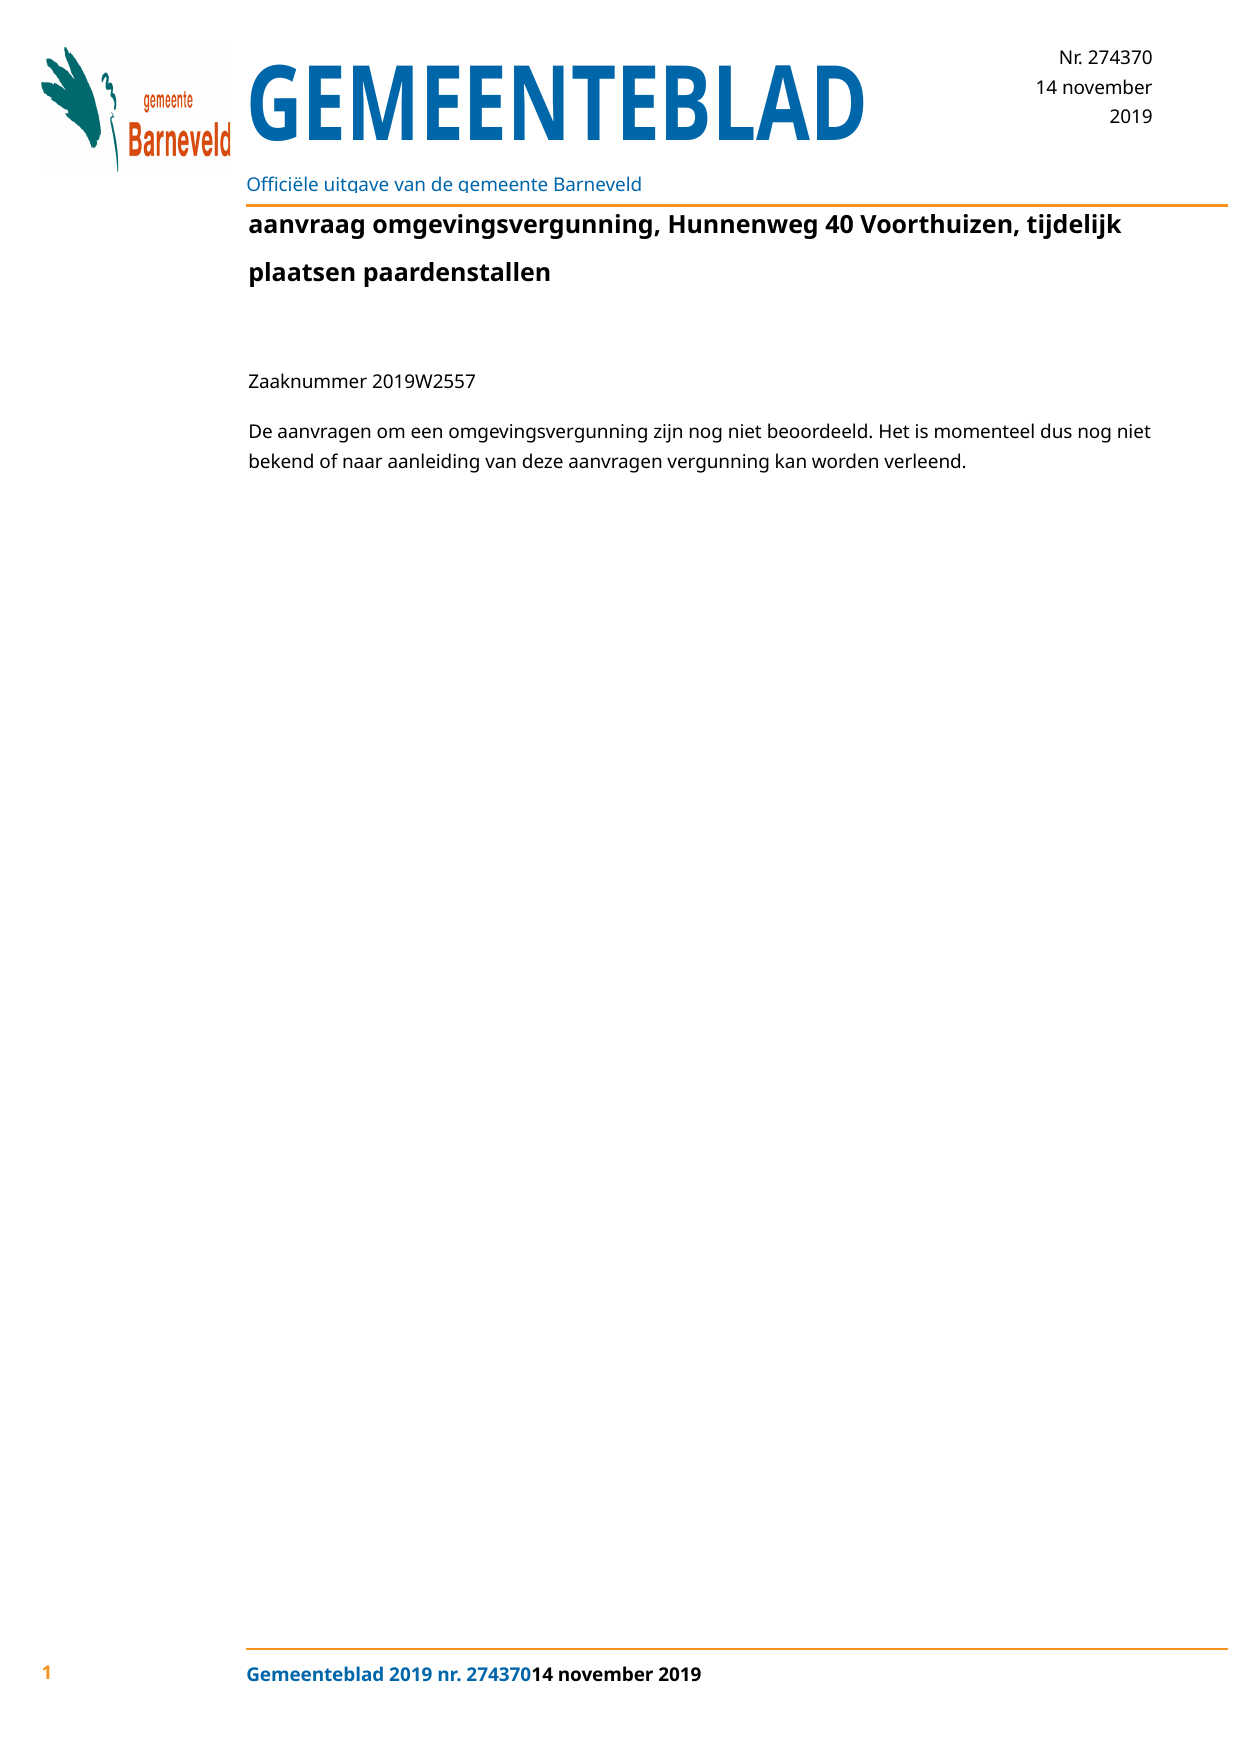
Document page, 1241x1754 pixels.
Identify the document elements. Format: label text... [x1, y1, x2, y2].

text Zaaknummer 2019W2557 [248, 368, 1152, 394]
picture [41, 47, 231, 172]
text aanvraag omgevingsvergunning, Hunnenweg 40 Voorthuizen, tijdelijk plaatsen paardenstallen [248, 207, 1152, 288]
text De aanvragen om een omgevingsvergunning zijn nog niet beoordeeld. Het is momenteel dus nog niet bekend of naar aanleiding van deze aanvragen vergunning kan worden verleend. [248, 419, 1152, 474]
